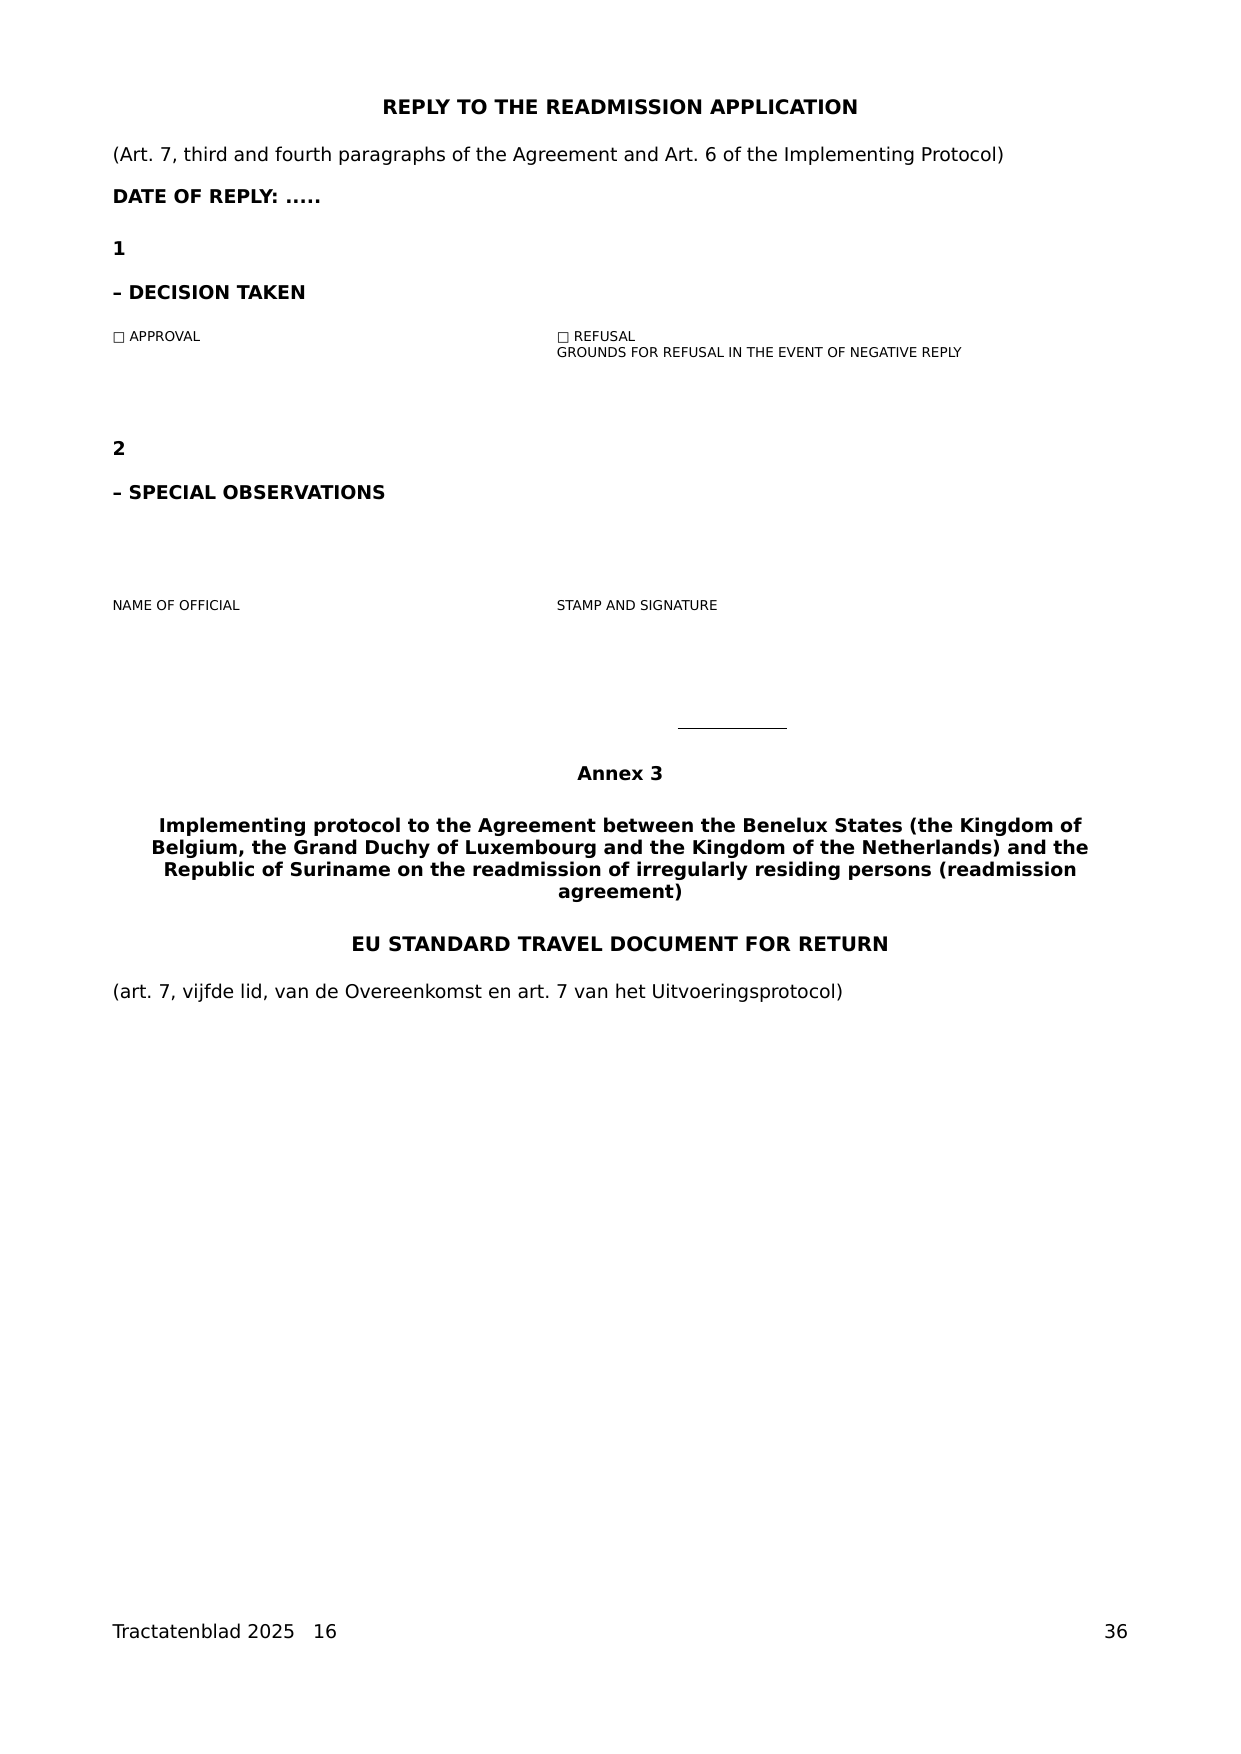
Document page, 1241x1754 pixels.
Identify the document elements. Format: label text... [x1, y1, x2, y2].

table_cell [112, 614, 551, 629]
subtitle 1 – DECISION TAKEN [112, 238, 1128, 304]
subtitle Implementing protocol to the Agreement between the Benelux States (the Kingdom of Belgium, the Grand Duchy of Luxembourg and the Kingdom of the Netherlands) and the Republic of Suriname on the readmission of irregularly residing persons (readmission agreement) [112, 815, 1128, 903]
text (art. 7, vijfde lid, van de Overeenkomst en art. 7 van het Uitvoeringsprotocol) [112, 981, 1128, 1003]
subtitle Annex 3 [112, 763, 1128, 785]
table_header NAME OF OFFICIAL [112, 598, 551, 613]
table_cell [551, 376, 1128, 392]
text DATE OF REPLY: ..... [112, 186, 1128, 208]
table_cell [551, 361, 1128, 376]
subtitle 2 – SPECIAL OBSERVATIONS [112, 438, 1128, 504]
table_cell [112, 361, 551, 376]
table_cell [551, 645, 1128, 661]
subtitle REPLY TO THE READMISSION APPLICATION [112, 96, 1128, 119]
table_cell [551, 614, 1128, 629]
table_cell [551, 629, 1128, 645]
table_cell [112, 376, 551, 392]
table_cell [551, 392, 1128, 408]
table_cell [112, 629, 551, 645]
table_cell [112, 345, 551, 361]
table_header STAMP AND SIGNATURE [551, 598, 1128, 613]
table_cell [112, 560, 1128, 576]
table_header □ APPROVAL [112, 329, 551, 345]
table_cell [112, 392, 551, 408]
text (Art. 7, third and fourth paragraphs of the Agreement and Art. 6 of the Implementing Protocol) [112, 144, 1128, 166]
table_header [112, 529, 1128, 544]
table_cell [112, 545, 1128, 560]
table_cell GROUNDS FOR REFUSAL IN THE EVENT OF NEGATIVE REPLY [551, 345, 1128, 361]
table_cell [112, 645, 551, 661]
subtitle EU STANDARD TRAVEL DOCUMENT FOR RETURN [112, 933, 1128, 956]
table_header □ REFUSAL [551, 329, 1128, 345]
